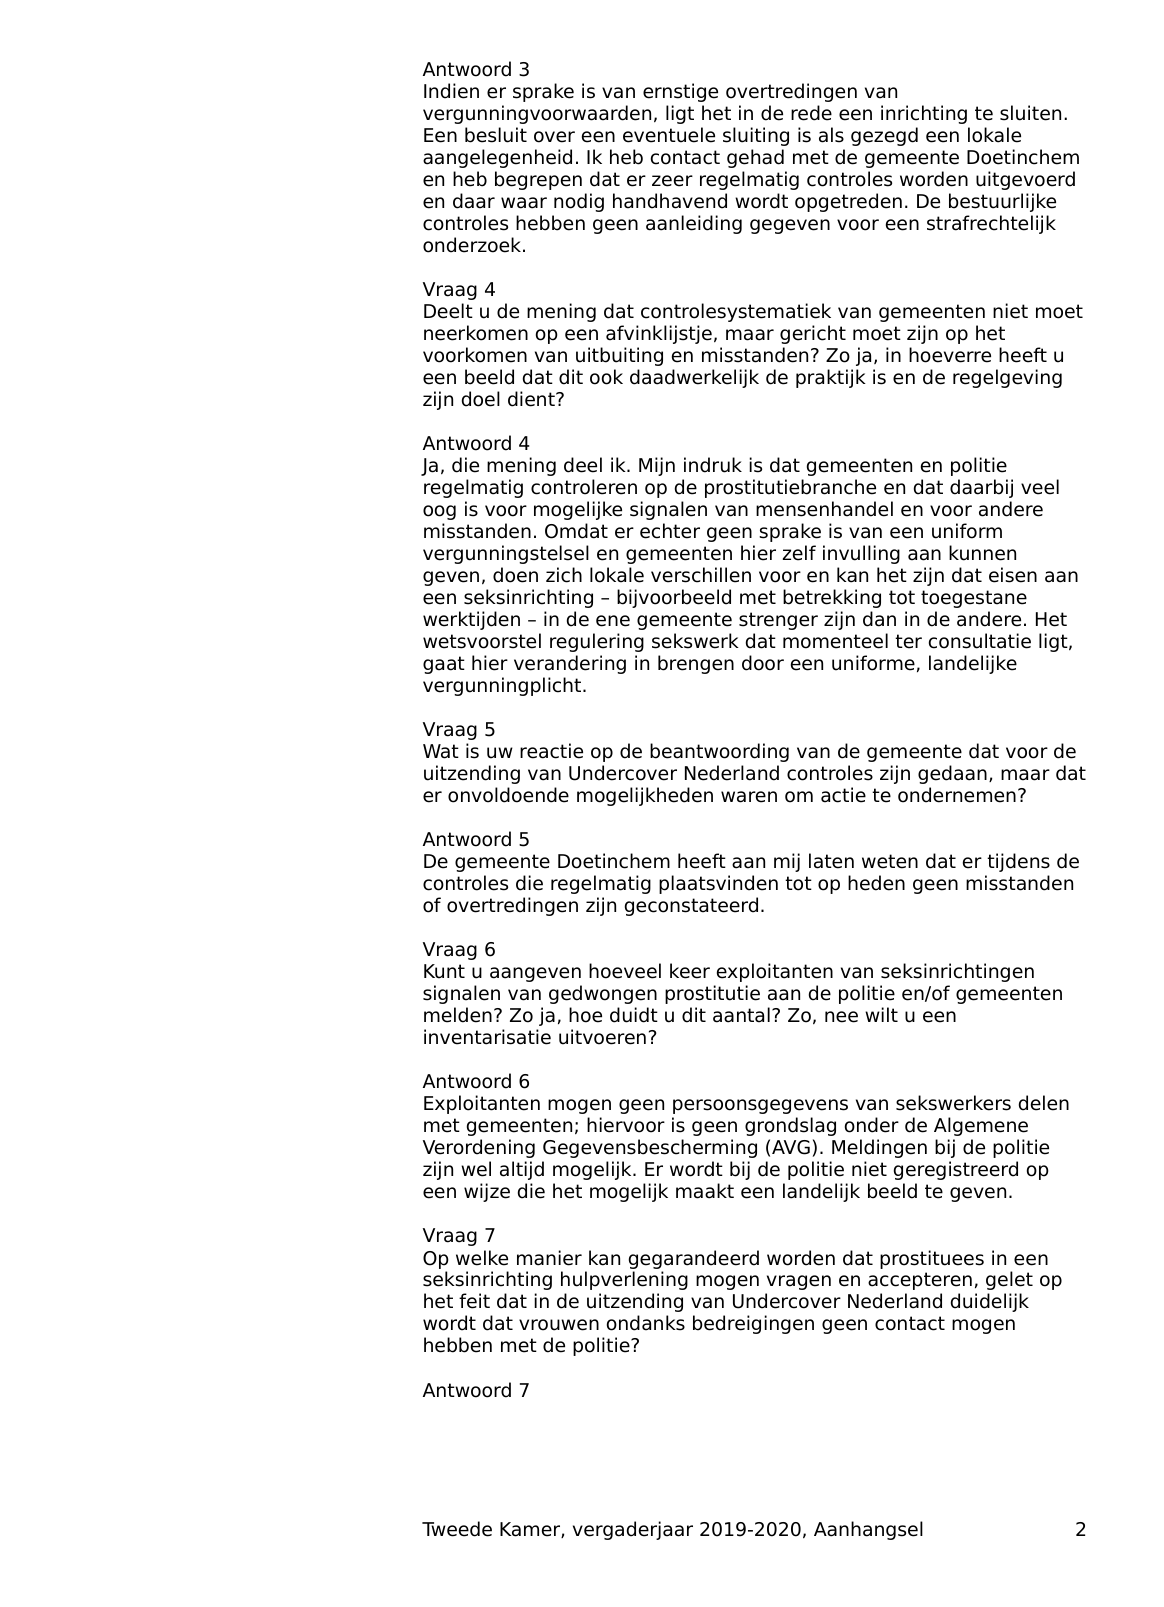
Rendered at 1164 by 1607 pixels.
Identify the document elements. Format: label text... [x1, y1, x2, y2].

text De gemeente Doetinchem heeft aan mij laten weten dat er tijdens de controles die regelmatig plaatsvinden tot op heden geen misstanden of overtredingen zijn geconstateerd. [422, 851, 1087, 917]
text Exploitanten mogen geen persoonsgegevens van sekswerkers delen met gemeenten; hiervoor is geen grondslag onder de Algemene Verordening Gegevensbescherming (AVG). Meldingen bij de politie zijn wel altijd mogelijk. Er wordt bij de politie niet geregistreerd op een wijze die het mogelijk maakt een landelijk beeld te geven. [422, 1093, 1087, 1203]
text Antwoord 6 [422, 1071, 1087, 1093]
text Op welke manier kan gegarandeerd worden dat prostituees in een seksinrichting hulpverlening mogen vragen en accepteren, gelet op het feit dat in de uitzending van Undercover Nederland duidelijk wordt dat vrouwen ondanks bedreigingen geen contact mogen hebben met de politie? [422, 1247, 1087, 1357]
text Kunt u aangeven hoeveel keer exploitanten van seksinrichtingen signalen van gedwongen prostitutie aan de politie en/of gemeenten melden? Zo ja, hoe duidt u dit aantal? Zo, nee wilt u een inventarisatie uitvoeren? [422, 961, 1087, 1049]
text Vraag 5 [422, 719, 1087, 741]
text Indien er sprake is van ernstige overtredingen van vergunningvoorwaarden, ligt het in de rede een inrichting te sluiten. Een besluit over een eventuele sluiting is als gezegd een lokale aangelegenheid. Ik heb contact gehad met de gemeente Doetinchem en heb begrepen dat er zeer regelmatig controles worden uitgevoerd en daar waar nodig handhavend wordt opgetreden. De bestuurlijke controles hebben geen aanleiding gegeven voor een strafrechtelijk onderzoek. [422, 81, 1087, 257]
text Deelt u de mening dat controlesystematiek van gemeenten niet moet neerkomen op een afvinklijstje, maar gericht moet zijn op het voorkomen van uitbuiting en misstanden? Zo ja, in hoeverre heeft u een beeld dat dit ook daadwerkelijk de praktijk is en de regelgeving zijn doel dient? [422, 301, 1087, 411]
text Vraag 6 [422, 939, 1087, 961]
text Antwoord 4 [422, 433, 1087, 455]
text Antwoord 3 [422, 59, 1087, 81]
text Antwoord 5 [422, 829, 1087, 851]
text Vraag 4 [422, 279, 1087, 301]
text Vraag 7 [422, 1225, 1087, 1247]
text Ja, die mening deel ik. Mijn indruk is dat gemeenten en politie regelmatig controleren op de prostitutiebranche en dat daarbij veel oog is voor mogelijke signalen van mensenhandel en voor andere misstanden. Omdat er echter geen sprake is van een uniform vergunningstelsel en gemeenten hier zelf invulling aan kunnen geven, doen zich lokale verschillen voor en kan het zijn dat eisen aan een seksinrichting – bijvoorbeeld met betrekking tot toegestane werktijden – in de ene gemeente strenger zijn dan in de andere. Het wetsvoorstel regulering sekswerk dat momenteel ter consultatie ligt, gaat hier verandering in brengen door een uniforme, landelijke vergunningplicht. [422, 455, 1087, 697]
text Wat is uw reactie op de beantwoording van de gemeente dat voor de uitzending van Undercover Nederland controles zijn gedaan, maar dat er onvoldoende mogelijkheden waren om actie te ondernemen? [422, 741, 1087, 807]
text Antwoord 7 [422, 1379, 1087, 1401]
